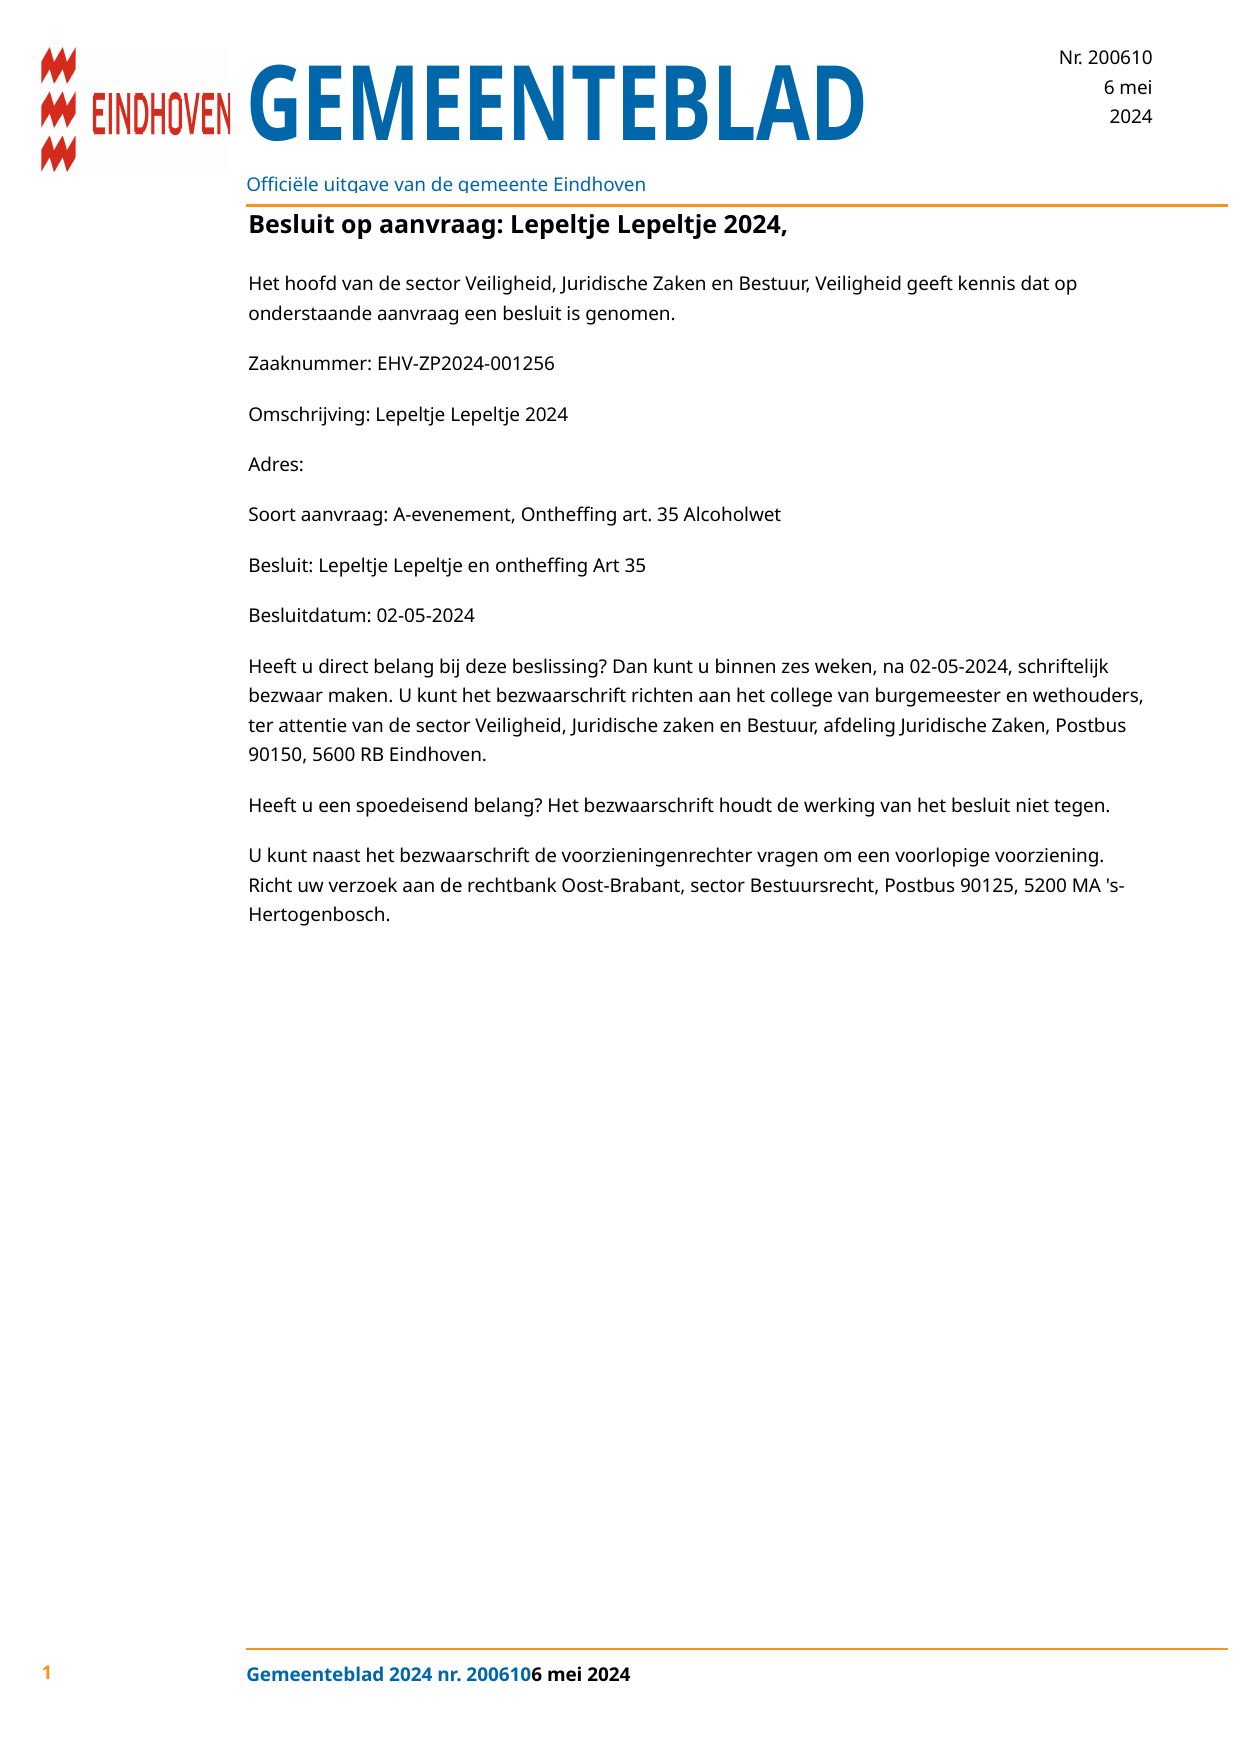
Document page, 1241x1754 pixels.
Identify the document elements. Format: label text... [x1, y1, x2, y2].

text Het hoofd van de sector Veiligheid, Juridische Zaken en Bestuur, Veiligheid geeft kennis dat op onderstaande aanvraag een besluit is genomen. [248, 270, 1152, 326]
text U kunt naast het bezwaarschrift de voorzieningenrechter vragen om een voorlopige voorziening. Richt uw verzoek aan de rechtbank Oost-Brabant, sector Bestuursrecht, Postbus 90125, 5200 MA 's-Hertogenbosch. [248, 842, 1152, 927]
text Heeft u een spoedeisend belang? Het bezwaarschrift houdt de werking van het besluit niet tegen. [248, 792, 1152, 818]
text Soort aanvraag: A-evenement, Ontheffing art. 35 Alcoholwet [248, 502, 1152, 527]
text Omschrijving: Lepeltje Lepeltje 2024 [248, 401, 1152, 426]
text Heeft u direct belang bij deze beslissing? Dan kunt u binnen zes weken, na 02-05-2024, schriftelijk bezwaar maken. U kunt het bezwaarschrift richten aan het college van burgemeester en wethouders, ter attentie van de sector Veiligheid, Juridische zaken en Bestuur, afdeling Juridische Zaken, Postbus 90150, 5600 RB Eindhoven. [248, 653, 1152, 767]
text Adres: [248, 451, 1152, 477]
text Besluitdatum: 02-05-2024 [248, 602, 1152, 628]
picture [41, 47, 231, 172]
text Besluit op aanvraag: Lepeltje Lepeltje 2024, [248, 207, 1152, 241]
text Zaaknummer: EHV-ZP2024-001256 [248, 350, 1152, 376]
text Besluit: Lepeltje Lepeltje en ontheffing Art 35 [248, 552, 1152, 578]
